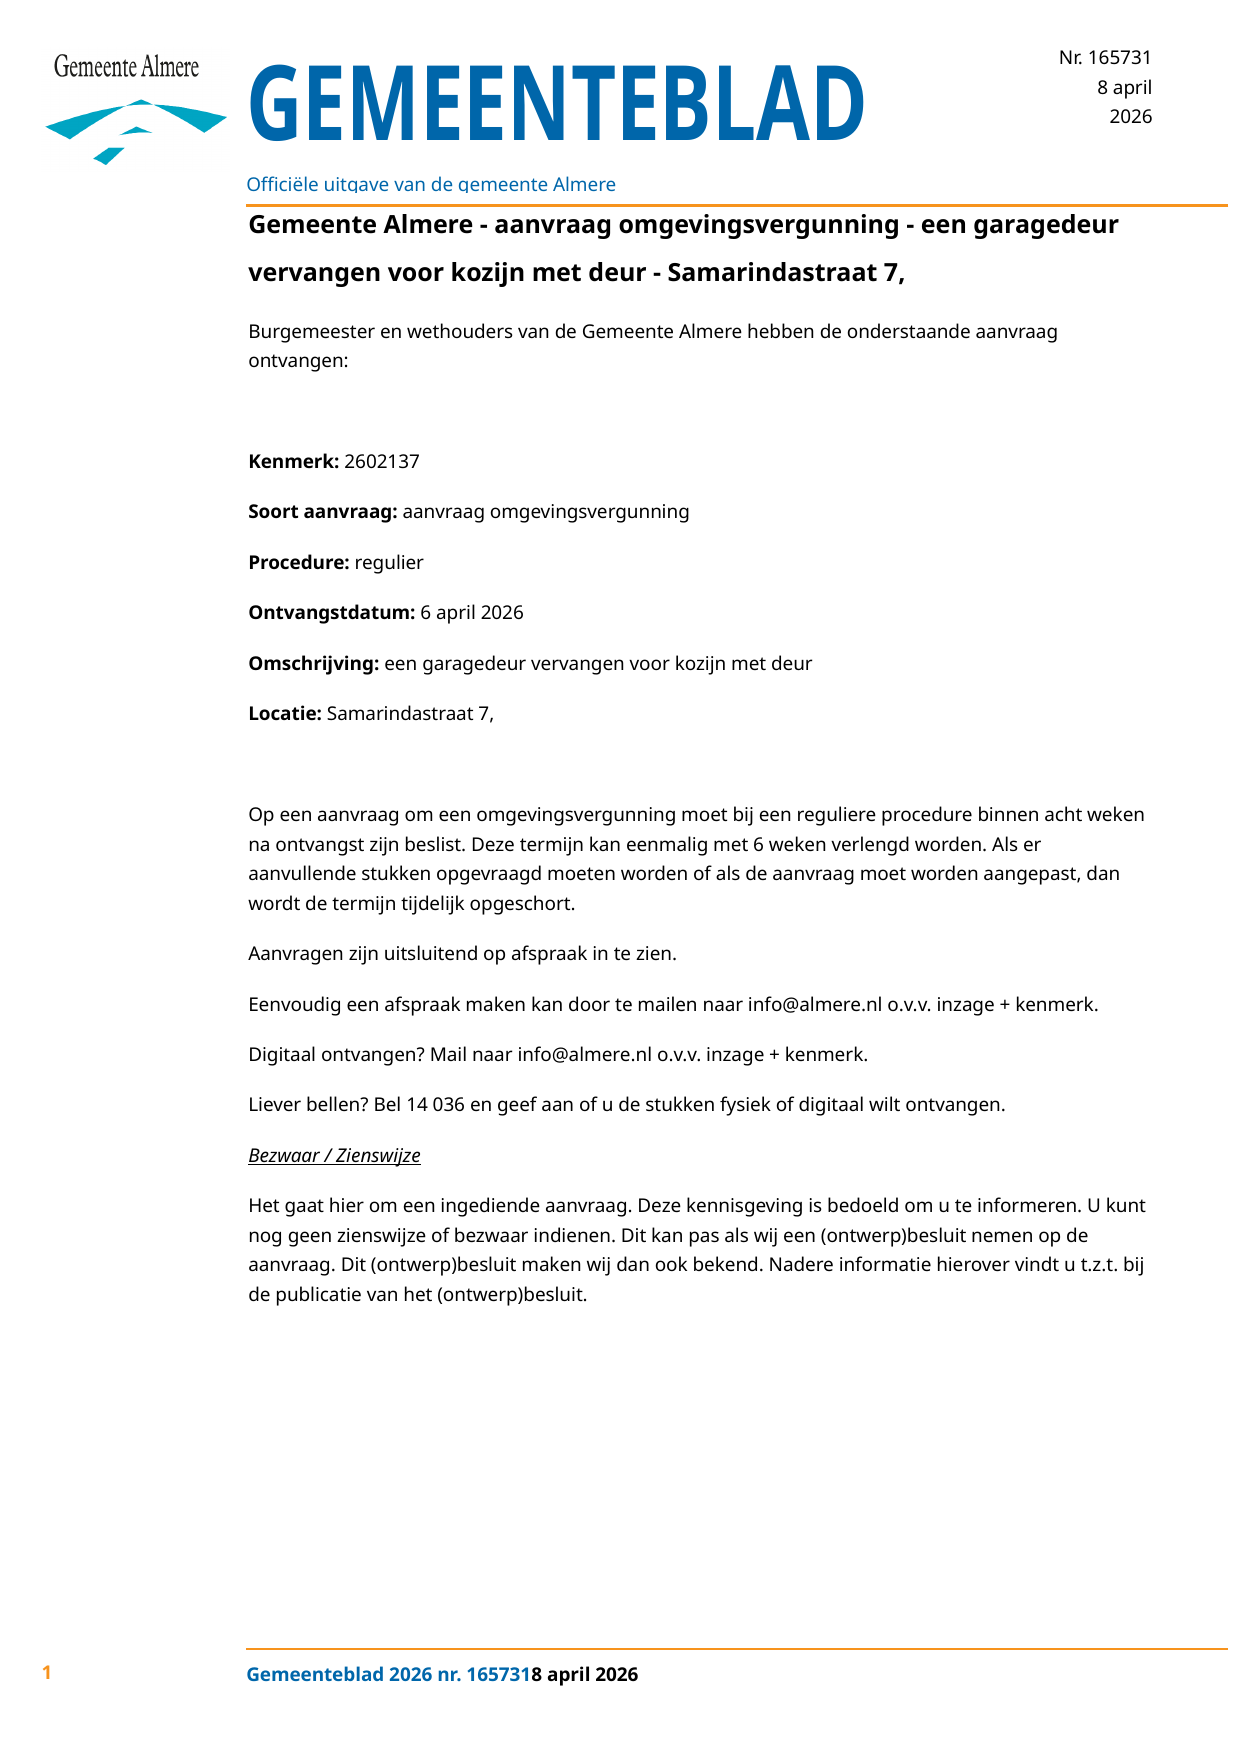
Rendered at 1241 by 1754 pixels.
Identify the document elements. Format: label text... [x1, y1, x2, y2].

text Locatie: Samarindastraat 7, [248, 700, 1152, 726]
text Liever bellen? Bel 14 036 en geef aan of u de stukken fysiek of digitaal wilt ontvangen. [248, 1092, 1152, 1117]
text Kenmerk: 2602137 [248, 448, 1152, 474]
text Aanvragen zijn uitsluitend op afspraak in te zien. [248, 940, 1152, 966]
text Op een aanvraag om een omgevingsvergunning moet bij een reguliere procedure binnen acht weken na ontvangst zijn beslist. Deze termijn kan eenmalig met 6 weken verlengd worden. Als er aanvullende stukken opgevraagd moeten worden of als de aanvraag moet worden aangepast, dan wordt de termijn tijdelijk opgeschort. [248, 801, 1152, 916]
picture [41, 47, 231, 172]
text Omschrijving: een garagedeur vervangen voor kozijn met deur [248, 650, 1152, 676]
text Gemeente Almere - aanvraag omgevingsvergunning - een garagedeur vervangen voor kozijn met deur - Samarindastraat 7, [248, 207, 1152, 288]
text Soort aanvraag: aanvraag omgevingsvergunning [248, 499, 1152, 524]
text Eenvoudig een afspraak maken kan door te mailen naar info@almere.nl o.v.v. inzage + kenmerk. [248, 991, 1152, 1017]
text Digitaal ontvangen? Mail naar info@almere.nl o.v.v. inzage + kenmerk. [248, 1041, 1152, 1067]
text Het gaat hier om een ingediende aanvraag. Deze kennisgeving is bedoeld om u te informeren. U kunt nog geen zienswijze of bezwaar indienen. Dit kan pas als wij een (ontwerp)besluit nemen op de aanvraag. Dit (ontwerp)besluit maken wij dan ook bekend. Nadere informatie hierover vindt u t.z.t. bij de publicatie van het (ontwerp)besluit. [248, 1192, 1152, 1307]
text Burgemeester en wethouders van de Gemeente Almere hebben de onderstaande aanvraag ontvangen: [248, 318, 1152, 373]
text Procedure: regulier [248, 549, 1152, 575]
text Ontvangstdatum: 6 april 2026 [248, 599, 1152, 625]
text Bezwaar / Zienswijze [248, 1142, 1152, 1168]
